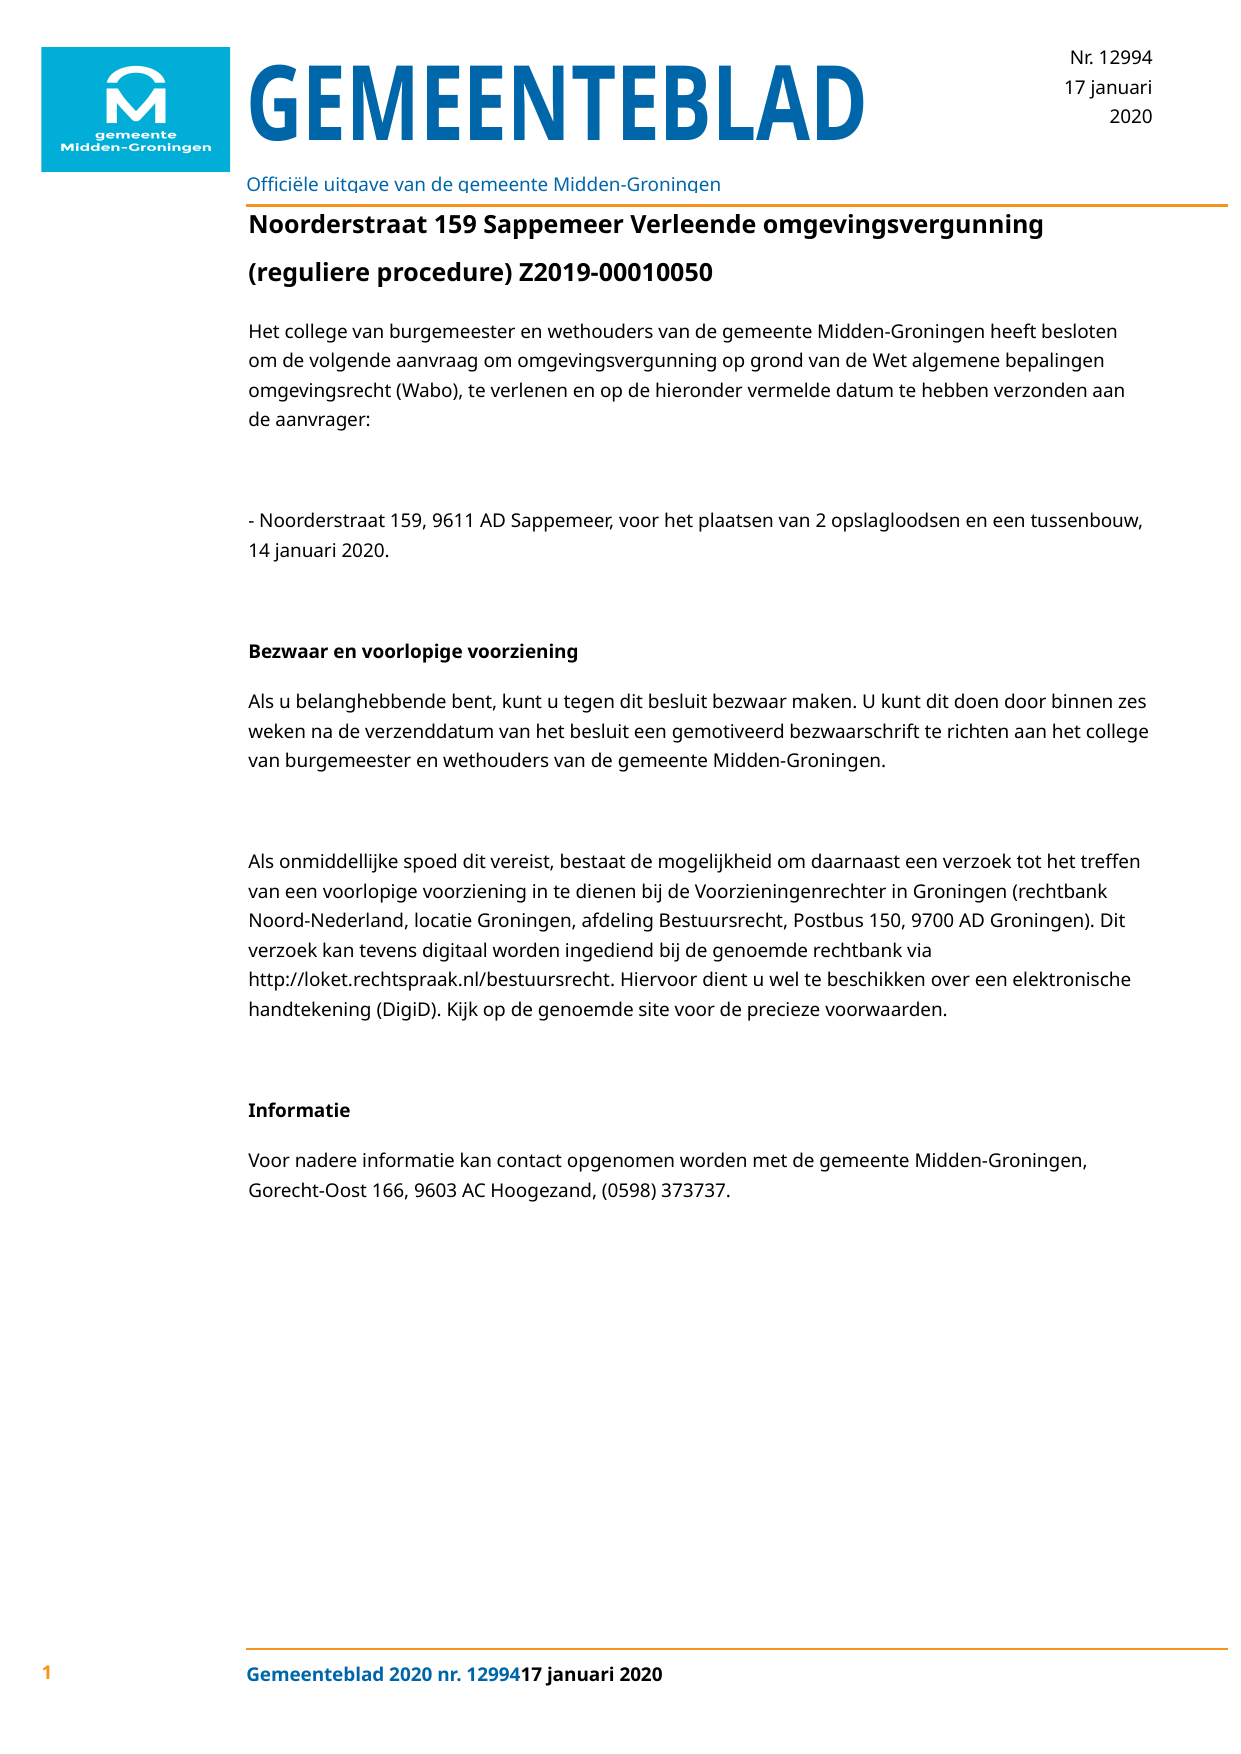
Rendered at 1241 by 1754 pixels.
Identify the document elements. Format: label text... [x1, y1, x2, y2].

picture [108, 66, 164, 82]
text Informatie [248, 1097, 1152, 1123]
text Bezwaar en voorlopige voorziening [248, 638, 1152, 664]
text Het college van burgemeester en wethouders van de gemeente Midden-Groningen heeft besloten om de volgende aanvraag om omgevingsvergunning op grond van de Wet algemene bepalingen omgevingsrecht (Wabo), te verlenen en op de hieronder vermelde datum te hebben verzonden aan de aanvrager: [248, 318, 1152, 432]
text Als onmiddellijke spoed dit vereist, bestaat de mogelijkheid om daarnaast een verzoek tot het treffen van een voorlopige voorziening in te dienen bij de Voorzieningenrechter in Groningen (rechtbank Noord-Nederland, locatie Groningen, afdeling Bestuursrecht, Postbus 150, 9700 AD Groningen). Dit verzoek kan tevens digitaal worden ingediend bij de genoemde rechtbank via http://loket.rechtspraak.nl/bestuursrecht. Hiervoor dient u wel te beschikken over een elektronische handtekening (DigiD). Kijk op de genoemde site voor de precieze voorwaarden. [248, 848, 1152, 1022]
text Noorderstraat 159 Sappemeer Verleende omgevingsvergunning (reguliere procedure) Z2019-00010050 [248, 207, 1152, 288]
picture [184, 146, 190, 153]
text - Noorderstraat 159, 9611 AD Sappemeer, voor het plaatsen van 2 opslagloodsen en een tussenbouw, 14 januari 2020. [248, 507, 1152, 563]
text Als u belanghebbende bent, kunt u tegen dit besluit bezwaar maken. U kunt dit doen door binnen zes weken na de verzenddatum van het besluit een gemotiveerd bezwaarschrift te richten aan het college van burgemeester en wethouders van de gemeente Midden-Groningen. [248, 688, 1152, 773]
picture [107, 89, 165, 122]
text Voor nadere informatie kan contact opgenomen worden met de gemeente Midden-Groningen, Gorecht-Oost 166, 9603 AC Hoogezand, (0598) 373737. [248, 1147, 1152, 1203]
